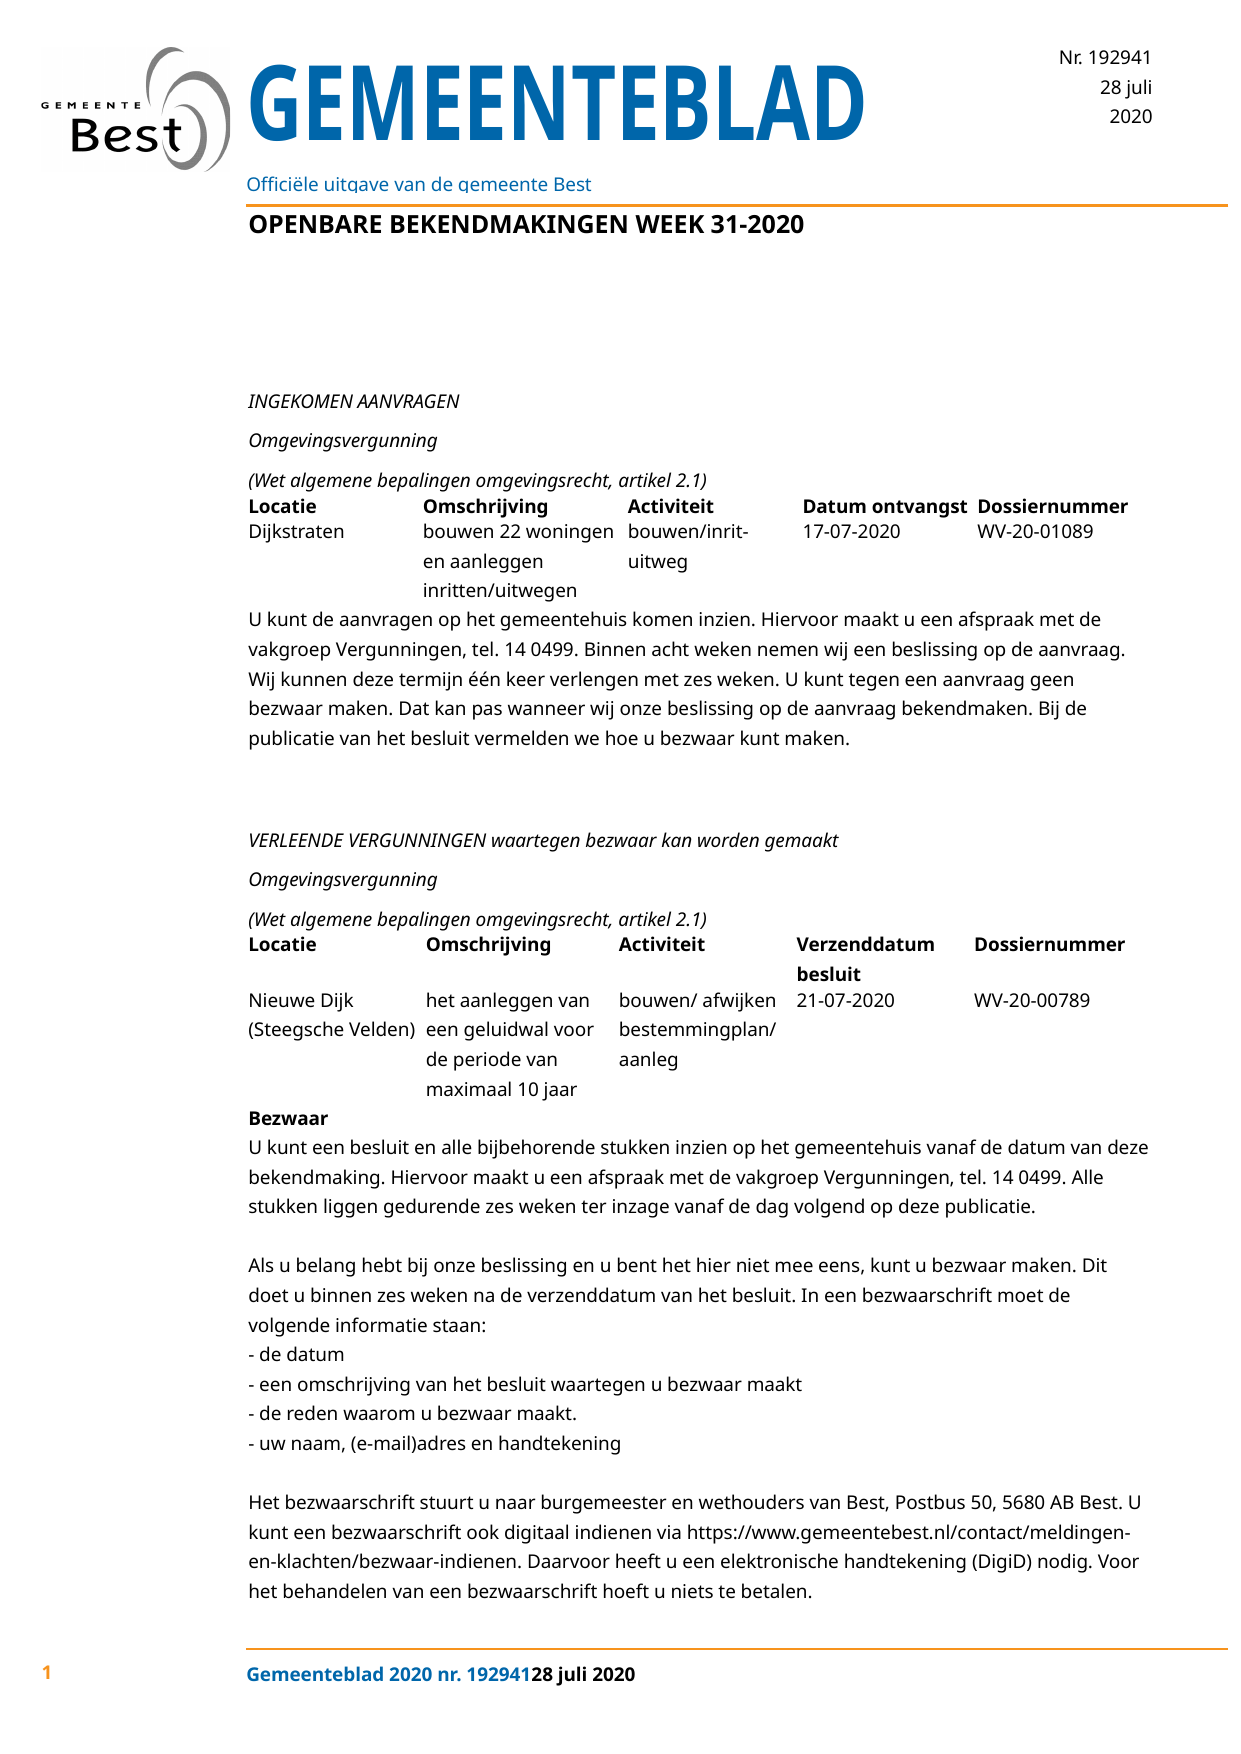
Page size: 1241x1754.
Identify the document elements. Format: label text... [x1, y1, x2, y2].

text VERLEENDE VERGUNNINGEN waartegen bezwaar kan worden gemaakt [248, 827, 1152, 853]
table_header Dossiernummer [977, 493, 1152, 518]
text Als u belang hebt bij onze beslissing en u bent het hier niet mee eens, kunt u bezwaar maken. Dit doet u binnen zes weken na de verzenddatum van het besluit. In een bezwaarschrift moet de volgende informatie staan: [248, 1253, 1152, 1337]
table_cell 17-07-2020 [802, 519, 977, 603]
text - uw naam, (e-mail)adres en handtekening [248, 1430, 1152, 1456]
table_header Omschrijving [423, 493, 628, 518]
table_header Datum ontvangst [802, 493, 977, 518]
table_header Locatie [248, 932, 426, 987]
table_header Omschrijving [426, 932, 619, 987]
text (Wet algemene bepalingen omgevingsrecht, artikel 2.1) [248, 467, 1152, 493]
text U kunt een besluit en alle bijbehorende stukken inzien op het gemeentehuis vanaf de datum van deze bekendmaking. Hiervoor maakt u een afspraak met de vakgroep Vergunningen, tel. 14 0499. Alle stukken liggen gedurende zes weken ter inzage vanaf de dag volgend op deze publicatie. [248, 1134, 1152, 1219]
text (Wet algemene bepalingen omgevingsrecht, artikel 2.1) [248, 906, 1152, 932]
table_cell 21-07-2020 [796, 987, 974, 1101]
text Bezwaar [248, 1105, 1152, 1130]
text - een omschrijving van het besluit waartegen u bezwaar maakt [248, 1371, 1152, 1397]
text U kunt de aanvragen op het gemeentehuis komen inzien. Hiervoor maakt u een afspraak met de vakgroep Vergunningen, tel. 14 0499. Binnen acht weken nemen wij een beslissing op de aanvraag. Wij kunnen deze termijn één keer verlengen met zes weken. U kunt tegen een aanvraag geen bezwaar maken. Dat kan pas wanneer wij onze beslissing op de aanvraag bekendmaken. Bij de publicatie van het besluit vermelden we hoe u bezwaar kunt maken. [248, 607, 1152, 751]
table_cell het aanleggen van een geluidwal voor de periode van maximaal 10 jaar [426, 987, 619, 1101]
table_cell WV-20-00789 [974, 987, 1152, 1101]
table_cell Dijkstraten [248, 519, 423, 603]
text Het bezwaarschrift stuurt u naar burgemeester en wethouders van Best, Postbus 50, 5680 AB Best. U kunt een bezwaarschrift ook digitaal indienen via https://www.gemeentebest.nl/contact/meldingen-en-klachten/bezwaar-indienen. Daarvoor heeft u een elektronische handtekening (DigiD) nodig. Voor het behandelen van een bezwaarschrift hoeft u niets te betalen. [248, 1489, 1152, 1604]
text OPENBARE BEKENDMAKINGEN WEEK 31-2020 [248, 207, 1152, 241]
picture [41, 47, 231, 172]
table_header Activiteit [619, 932, 796, 987]
table_cell bouwen/inrit- uitweg [628, 519, 802, 603]
table_header Activiteit [628, 493, 802, 518]
table_header Locatie [248, 493, 423, 518]
text INGEKOMEN AANVRAGEN [248, 388, 1152, 414]
table_cell bouwen/ afwijken bestemmingplan/ aanleg [619, 987, 796, 1101]
table_header Verzenddatum besluit [796, 932, 974, 987]
table_cell WV-20-01089 [977, 519, 1152, 603]
text Omgevingsvergunning [248, 867, 1152, 892]
text Omgevingsvergunning [248, 428, 1152, 453]
table_cell Nieuwe Dijk (Steegsche Velden) [248, 987, 426, 1101]
text - de reden waarom u bezwaar maakt. [248, 1401, 1152, 1426]
table_cell bouwen 22 woningen en aanleggen inritten/uitwegen [423, 519, 628, 603]
text - de datum [248, 1341, 1152, 1367]
table_header Dossiernummer [974, 932, 1152, 987]
